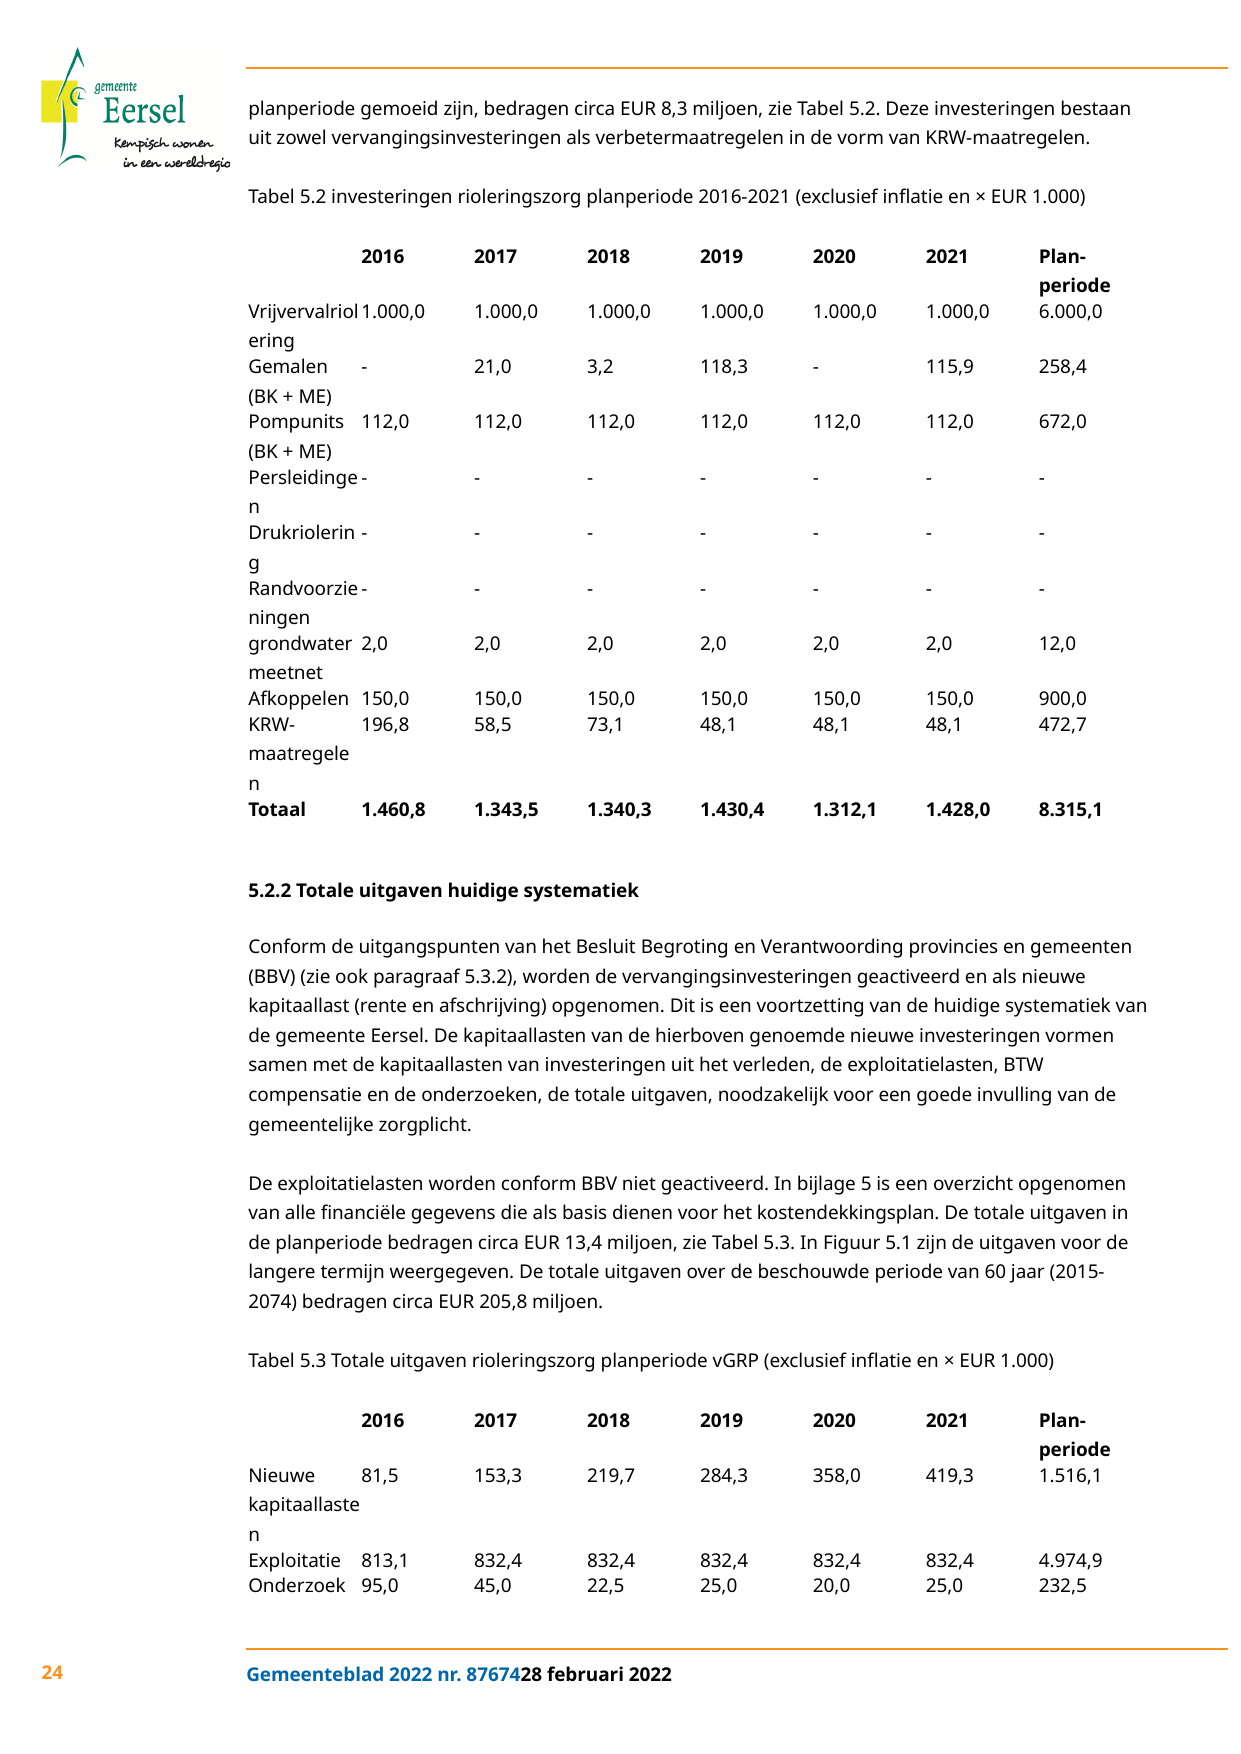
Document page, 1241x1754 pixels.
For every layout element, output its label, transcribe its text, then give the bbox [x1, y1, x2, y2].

table_header 2019 [700, 1407, 813, 1462]
table_cell KRW-maatregelen [248, 711, 361, 796]
table_cell 2,0 [926, 630, 1038, 685]
table_cell Vrijvervalriolering [248, 298, 361, 353]
table_cell Exploitatie [248, 1547, 361, 1573]
table_cell 1.000,0 [813, 298, 926, 353]
table_header 2021 [926, 1407, 1038, 1462]
table_header 2016 [361, 243, 474, 298]
table_cell - [1039, 519, 1152, 575]
table_cell Gemalen (BK + ME) [248, 354, 361, 409]
table_cell 3,2 [587, 354, 700, 409]
table_cell 153,3 [474, 1462, 587, 1547]
table_cell 95,0 [361, 1573, 474, 1598]
table_cell - [361, 354, 474, 409]
picture [41, 47, 231, 172]
table_cell - [700, 519, 813, 575]
table_cell 2,0 [474, 630, 587, 685]
table_cell 219,7 [587, 1462, 700, 1547]
table_cell - [361, 519, 474, 575]
table_cell 1.000,0 [700, 298, 813, 353]
table_cell 4.974,9 [1039, 1547, 1152, 1573]
table_header 2016 [361, 1407, 474, 1462]
table_cell 20,0 [813, 1573, 926, 1598]
table_cell 1.000,0 [474, 298, 587, 353]
table_cell 150,0 [926, 685, 1038, 711]
table_cell 832,4 [813, 1547, 926, 1573]
table_cell 1.340,3 [587, 796, 700, 822]
table_header 2020 [813, 1407, 926, 1462]
table_cell 1.516,1 [1039, 1462, 1152, 1547]
table_cell 232,5 [1039, 1573, 1152, 1598]
table_cell 48,1 [700, 711, 813, 796]
table_cell 1.343,5 [474, 796, 587, 822]
table_cell - [926, 575, 1038, 630]
table_cell 12,0 [1039, 630, 1152, 685]
table_cell 672,0 [1039, 409, 1152, 464]
table_cell 112,0 [926, 409, 1038, 464]
text De exploitatielasten worden conform BBV niet geactiveerd. In bijlage 5 is een overzicht opgenomen van alle financiële gegevens die als basis dienen voor het kostendekkingsplan. De totale uitgaven in de planperiode bedragen circa EUR 13,4 miljoen, zie Tabel 5.3. In Figuur 5.1 zijn de uitgaven voor de langere termijn weergegeven. De totale uitgaven over de beschouwde periode van 60 jaar (2015-2074) bedragen circa EUR 205,8 miljoen. [248, 1170, 1152, 1314]
table_cell 81,5 [361, 1462, 474, 1547]
table_header 2018 [587, 1407, 700, 1462]
table_header 2019 [700, 243, 813, 298]
table_cell 21,0 [474, 354, 587, 409]
table_cell 150,0 [700, 685, 813, 711]
table_cell - [474, 464, 587, 519]
table_cell 150,0 [361, 685, 474, 711]
table_cell Totaal [248, 796, 361, 822]
table_cell - [361, 575, 474, 630]
table_cell 1.000,0 [926, 298, 1038, 353]
table_cell 1.000,0 [361, 298, 474, 353]
text Tabel 5.2 investeringen rioleringszorg planperiode 2016-2021 (exclusief inflatie en × EUR 1.000) [248, 183, 1152, 209]
table_cell - [700, 464, 813, 519]
table_cell Afkoppelen [248, 685, 361, 711]
text 5.2.2 Totale uitgaven huidige systematiek [248, 875, 1152, 904]
table_cell 118,3 [700, 354, 813, 409]
table_cell 832,4 [926, 1547, 1038, 1573]
table_cell Onderzoek [248, 1573, 361, 1598]
table_cell 832,4 [474, 1547, 587, 1573]
table_header 2018 [587, 243, 700, 298]
table_cell 150,0 [587, 685, 700, 711]
table_cell - [474, 519, 587, 575]
table_cell 112,0 [474, 409, 587, 464]
table_cell 6.000,0 [1039, 298, 1152, 353]
table_cell Drukriolering [248, 519, 361, 575]
table_cell - [926, 519, 1038, 575]
table_header 2017 [474, 1407, 587, 1462]
table_cell 22,5 [587, 1573, 700, 1598]
table_cell 112,0 [587, 409, 700, 464]
table_cell - [813, 519, 926, 575]
table_cell 1.430,4 [700, 796, 813, 822]
table_cell - [1039, 464, 1152, 519]
table_cell Randvoorzieningen [248, 575, 361, 630]
table_cell 112,0 [361, 409, 474, 464]
table_cell 900,0 [1039, 685, 1152, 711]
table_cell 2,0 [361, 630, 474, 685]
table_cell 472,7 [1039, 711, 1152, 796]
table_header [248, 243, 361, 298]
table_cell 112,0 [813, 409, 926, 464]
table_cell 284,3 [700, 1462, 813, 1547]
table_cell 45,0 [474, 1573, 587, 1598]
table_cell Pompunits (BK + ME) [248, 409, 361, 464]
table_cell - [700, 575, 813, 630]
table_cell - [474, 575, 587, 630]
table_cell 25,0 [926, 1573, 1038, 1598]
table_header 2020 [813, 243, 926, 298]
table_header [248, 1407, 361, 1462]
table_cell 58,5 [474, 711, 587, 796]
table_cell 48,1 [813, 711, 926, 796]
table_cell 115,9 [926, 354, 1038, 409]
table_cell 419,3 [926, 1462, 1038, 1547]
table_cell - [1039, 575, 1152, 630]
text Conform de uitgangspunten van het Besluit Begroting en Verantwoording provincies en gemeenten (BBV) (zie ook paragraaf 5.3.2), worden de vervangingsinvesteringen geactiveerd en als nieuwe kapitaallast (rente en afschrijving) opgenomen. Dit is een voortzetting van de huidige systematiek van de gemeente Eersel. De kapitaallasten van de hierboven genoemde nieuwe investeringen vormen samen met de kapitaallasten van investeringen uit het verleden, de exploitatielasten, BTW compensatie en de onderzoeken, de totale uitgaven, noodzakelijk voor een goede invulling van de gemeentelijke zorgplicht. [248, 933, 1152, 1137]
table_cell - [926, 464, 1038, 519]
table_cell 2,0 [587, 630, 700, 685]
table_cell 258,4 [1039, 354, 1152, 409]
table_cell - [813, 575, 926, 630]
table_cell 150,0 [474, 685, 587, 711]
table_cell 150,0 [813, 685, 926, 711]
table_header 2021 [926, 243, 1038, 298]
table_cell 25,0 [700, 1573, 813, 1598]
table_cell - [361, 464, 474, 519]
table_cell grondwatermeetnet [248, 630, 361, 685]
table_cell 358,0 [813, 1462, 926, 1547]
text Tabel 5.3 Totale uitgaven rioleringszorg planperiode vGRP (exclusief inflatie en × EUR 1.000) [248, 1347, 1152, 1373]
table_cell 2,0 [813, 630, 926, 685]
table_cell 1.000,0 [587, 298, 700, 353]
table_cell 196,8 [361, 711, 474, 796]
table_cell 813,1 [361, 1547, 474, 1573]
table_cell - [587, 519, 700, 575]
table_cell Nieuwe kapitaallasten [248, 1462, 361, 1547]
table_cell 112,0 [700, 409, 813, 464]
table_cell 1.312,1 [813, 796, 926, 822]
table_cell 1.460,8 [361, 796, 474, 822]
table_cell 8.315,1 [1039, 796, 1152, 822]
table_header Plan-periode [1039, 1407, 1152, 1462]
table_cell 1.428,0 [926, 796, 1038, 822]
table_header 2017 [474, 243, 587, 298]
table_cell 832,4 [587, 1547, 700, 1573]
table_cell 48,1 [926, 711, 1038, 796]
table_cell 73,1 [587, 711, 700, 796]
table_cell 2,0 [700, 630, 813, 685]
table_cell - [587, 575, 700, 630]
table_cell Persleidingen [248, 464, 361, 519]
table_cell - [813, 354, 926, 409]
table_cell - [813, 464, 926, 519]
text planperiode gemoeid zijn, bedragen circa EUR 8,3 miljoen, zie Tabel 5.2. Deze investeringen bestaan uit zowel vervangingsinvesteringen als verbetermaatregelen in de vorm van KRW-maatregelen. [248, 95, 1152, 150]
table_header Plan-periode [1039, 243, 1152, 298]
table_cell 832,4 [700, 1547, 813, 1573]
table_cell - [587, 464, 700, 519]
